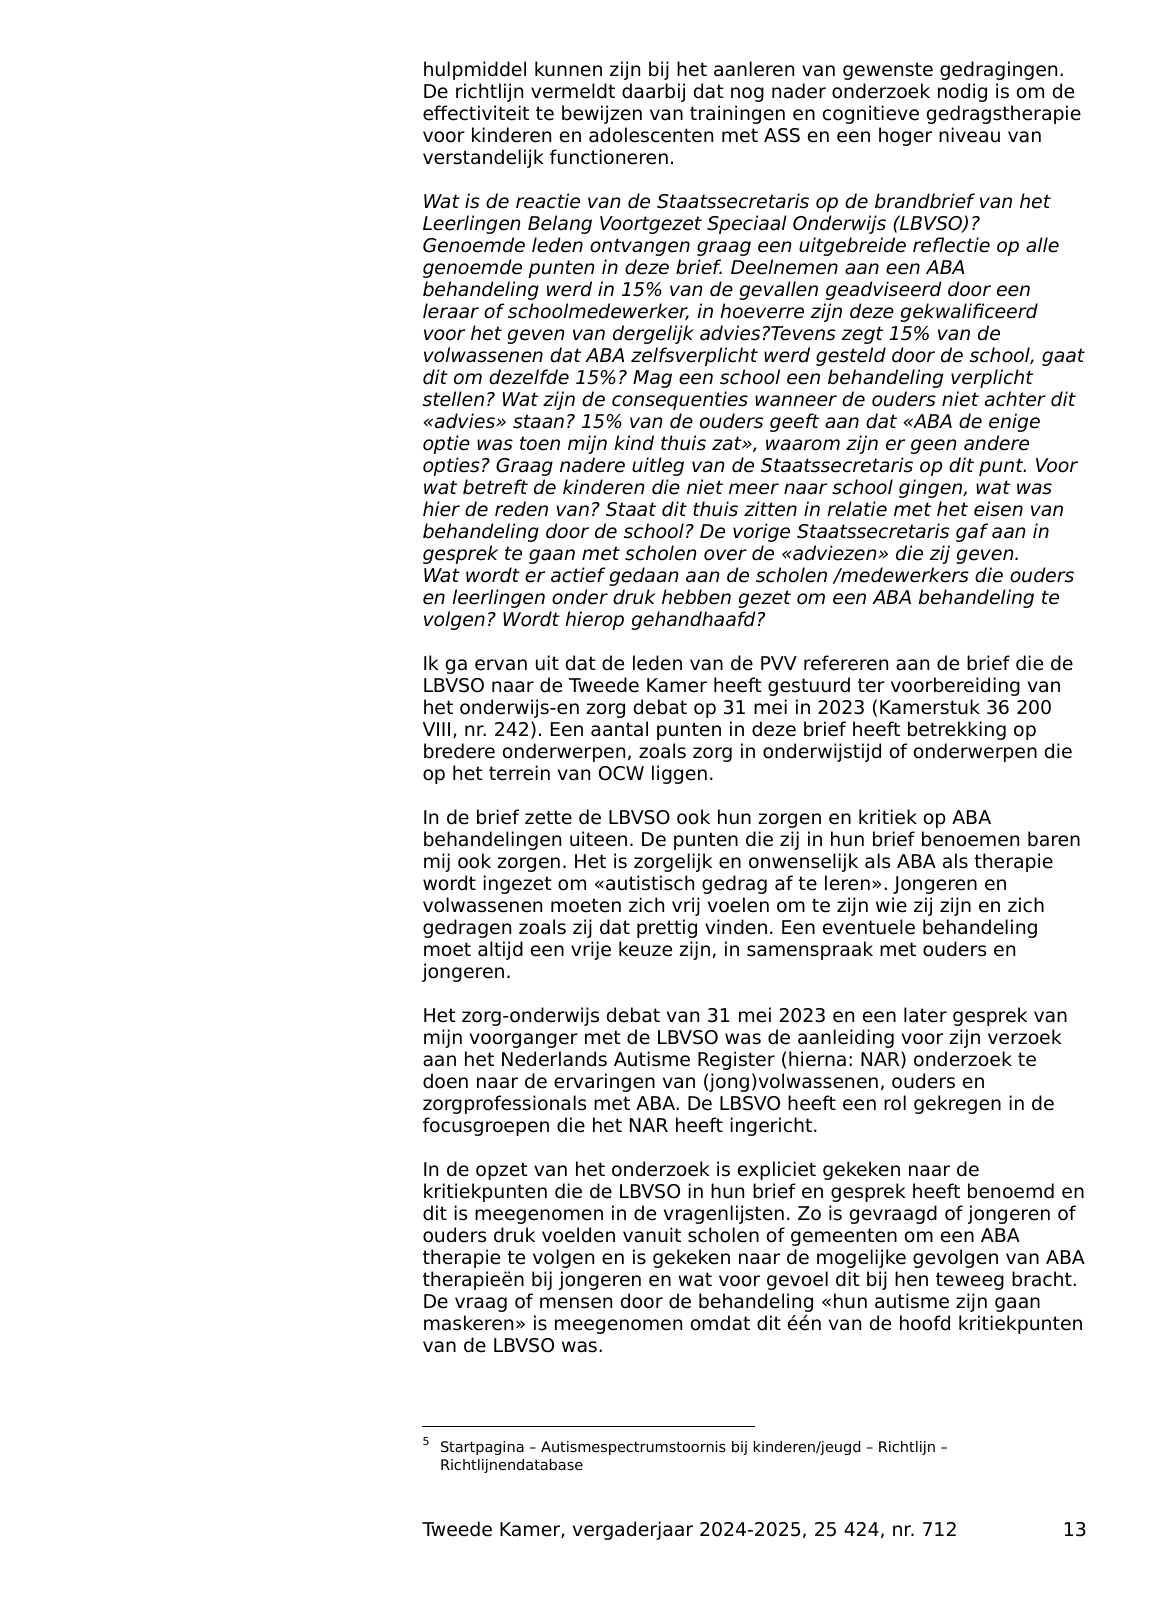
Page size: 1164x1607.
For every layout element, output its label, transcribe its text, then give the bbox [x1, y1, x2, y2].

text hulpmiddel kunnen zijn bij het aanleren van gewenste gedragingen. De richtlijn vermeldt daarbij dat nog nader onderzoek nodig is om de effectiviteit te bewijzen van trainingen en cognitieve gedragstherapie voor kinderen en adolescenten met ASS en een hoger niveau van verstandelijk functioneren. [422, 59, 1087, 169]
text Ik ga ervan uit dat de leden van de PVV refereren aan de brief die de LBVSO naar de Tweede Kamer heeft gestuurd ter voorbereiding van het onderwijs-en zorg debat op 31 mei in 2023 (Kamerstuk 36 200 VIII, nr. 242). Een aantal punten in deze brief heeft betrekking op bredere onderwerpen, zoals zorg in onderwijstijd of onderwerpen die op het terrein van OCW liggen. [422, 653, 1087, 785]
text In de brief zette de LBVSO ook hun zorgen en kritiek op ABA behandelingen uiteen. De punten die zij in hun brief benoemen baren mij ook zorgen. Het is zorgelijk en onwenselijk als ABA als therapie wordt ingezet om «autistisch gedrag af te leren». Jongeren en volwassenen moeten zich vrij voelen om te zijn wie zij zijn en zich gedragen zoals zij dat prettig vinden. Een eventuele behandeling moet altijd een vrije keuze zijn, in samenspraak met ouders en jongeren. [422, 807, 1087, 983]
text In de opzet van het onderzoek is expliciet gekeken naar de kritiekpunten die de LBVSO in hun brief en gesprek heeft benoemd en dit is meegenomen in de vragenlijsten. Zo is gevraagd of jongeren of ouders druk voelden vanuit scholen of gemeenten om een ABA therapie te volgen en is gekeken naar de mogelijke gevolgen van ABA therapieën bij jongeren en wat voor gevoel dit bij hen teweeg bracht. De vraag of mensen door de behandeling «hun autisme zijn gaan maskeren» is meegenomen omdat dit één van de hoofd kritiekpunten van de LBVSO was. [422, 1159, 1087, 1357]
text Wat is de reactie van de Staatssecretaris op de brandbrief van het Leerlingen Belang Voortgezet Speciaal Onderwijs (LBVSO)? Genoemde leden ontvangen graag een uitgebreide reflectie op alle genoemde punten in deze brief. Deelnemen aan een ABA behandeling werd in 15% van de gevallen geadviseerd door een leraar of schoolmedewerker, in hoeverre zijn deze gekwalificeerd voor het geven van dergelijk advies?Tevens zegt 15% van de volwassenen dat ABA zelfsverplicht werd gesteld door de school, gaat dit om dezelfde 15%? Mag een school een behandeling verplicht stellen? Wat zijn de consequenties wanneer de ouders niet achter dit «advies» staan? 15% van de ouders geeft aan dat «ABA de enige optie was toen mijn kind thuis zat», waarom zijn er geen andere opties? Graag nadere uitleg van de Staatssecretaris op dit punt. Voor wat betreft de kinderen die niet meer naar school gingen, wat was hier de reden van? Staat dit thuis zitten in relatie met het eisen van behandeling door de school? De vorige Staatssecretaris gaf aan in gesprek te gaan met scholen over de «adviezen» die zij geven. [422, 191, 1087, 565]
text Startpagina – Autismespectrumstoornis bij kinderen/jeugd – Richtlijn – Richtlijnendatabase [422, 1435, 1087, 1474]
text Het zorg-onderwijs debat van 31 mei 2023 en een later gesprek van mijn voorganger met de LBVSO was de aanleiding voor zijn verzoek aan het Nederlands Autisme Register (hierna: NAR) onderzoek te doen naar de ervaringen van (jong)volwassenen, ouders en zorgprofessionals met ABA. De LBSVO heeft een rol gekregen in de focusgroepen die het NAR heeft ingericht. [422, 1005, 1087, 1137]
text Wat wordt er actief gedaan aan de scholen /medewerkers die ouders en leerlingen onder druk hebben gezet om een ABA behandeling te volgen? Wordt hierop gehandhaafd? [422, 565, 1087, 631]
